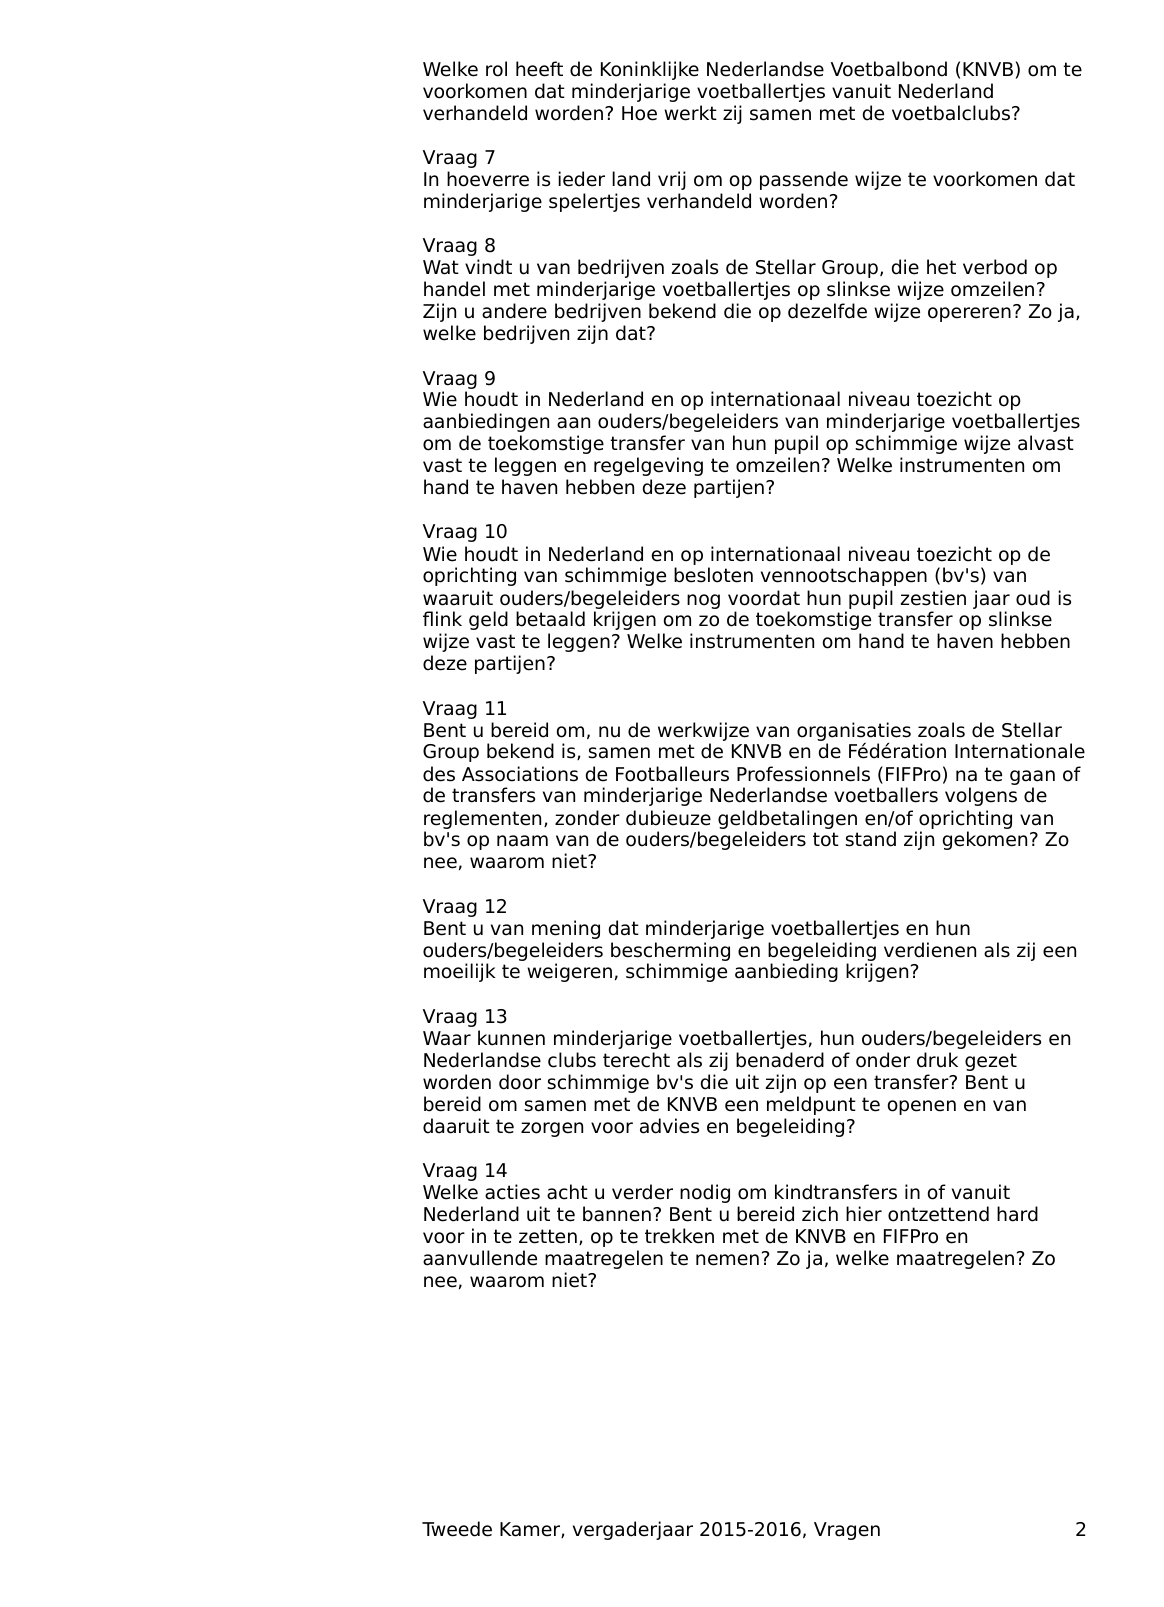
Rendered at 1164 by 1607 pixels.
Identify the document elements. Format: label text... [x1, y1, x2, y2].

text Vraag 9 [422, 367, 1087, 389]
text Vraag 10 [422, 521, 1087, 543]
text Vraag 7 [422, 147, 1087, 169]
text Welke rol heeft de Koninklijke Nederlandse Voetbalbond (KNVB) om te voorkomen dat minderjarige voetballertjes vanuit Nederland verhandeld worden? Hoe werkt zij samen met de voetbalclubs? [422, 59, 1087, 125]
text Vraag 12 [422, 896, 1087, 917]
text Bent u bereid om, nu de werkwijze van organisaties zoals de Stellar Group bekend is, samen met de KNVB en de Fédération Internationale des Associations de Footballeurs Professionnels (FIFPro) na te gaan of de transfers van minderjarige Nederlandse voetballers volgens de reglementen, zonder dubieuze geldbetalingen en/of oprichting van bv's op naam van de ouders/begeleiders tot stand zijn gekomen? Zo nee, waarom niet? [422, 719, 1087, 873]
text Vraag 8 [422, 235, 1087, 257]
text Bent u van mening dat minderjarige voetballertjes en hun ouders/begeleiders bescherming en begeleiding verdienen als zij een moeilijk te weigeren, schimmige aanbieding krijgen? [422, 917, 1087, 983]
text Wie houdt in Nederland en op internationaal niveau toezicht op de oprichting van schimmige besloten vennootschappen (bv's) van waaruit ouders/begeleiders nog voordat hun pupil zestien jaar oud is flink geld betaald krijgen om zo de toekomstige transfer op slinkse wijze vast te leggen? Welke instrumenten om hand te haven hebben deze partijen? [422, 543, 1087, 675]
text Wat vindt u van bedrijven zoals de Stellar Group, die het verbod op handel met minderjarige voetballertjes op slinkse wijze omzeilen? Zijn u andere bedrijven bekend die op dezelfde wijze opereren? Zo ja, welke bedrijven zijn dat? [422, 257, 1087, 345]
text Vraag 13 [422, 1006, 1087, 1028]
text Waar kunnen minderjarige voetballertjes, hun ouders/begeleiders en Nederlandse clubs terecht als zij benaderd of onder druk gezet worden door schimmige bv's die uit zijn op een transfer? Bent u bereid om samen met de KNVB een meldpunt te openen en van daaruit te zorgen voor advies en begeleiding? [422, 1028, 1087, 1137]
text Vraag 11 [422, 697, 1087, 719]
text Vraag 14 [422, 1160, 1087, 1182]
text Wie houdt in Nederland en op internationaal niveau toezicht op aanbiedingen aan ouders/begeleiders van minderjarige voetballertjes om de toekomstige transfer van hun pupil op schimmige wijze alvast vast te leggen en regelgeving te omzeilen? Welke instrumenten om hand te haven hebben deze partijen? [422, 389, 1087, 499]
text Welke acties acht u verder nodig om kindtransfers in of vanuit Nederland uit te bannen? Bent u bereid zich hier ontzettend hard voor in te zetten, op te trekken met de KNVB en FIFPro en aanvullende maatregelen te nemen? Zo ja, welke maatregelen? Zo nee, waarom niet? [422, 1182, 1087, 1292]
text In hoeverre is ieder land vrij om op passende wijze te voorkomen dat minderjarige spelertjes verhandeld worden? [422, 169, 1087, 213]
